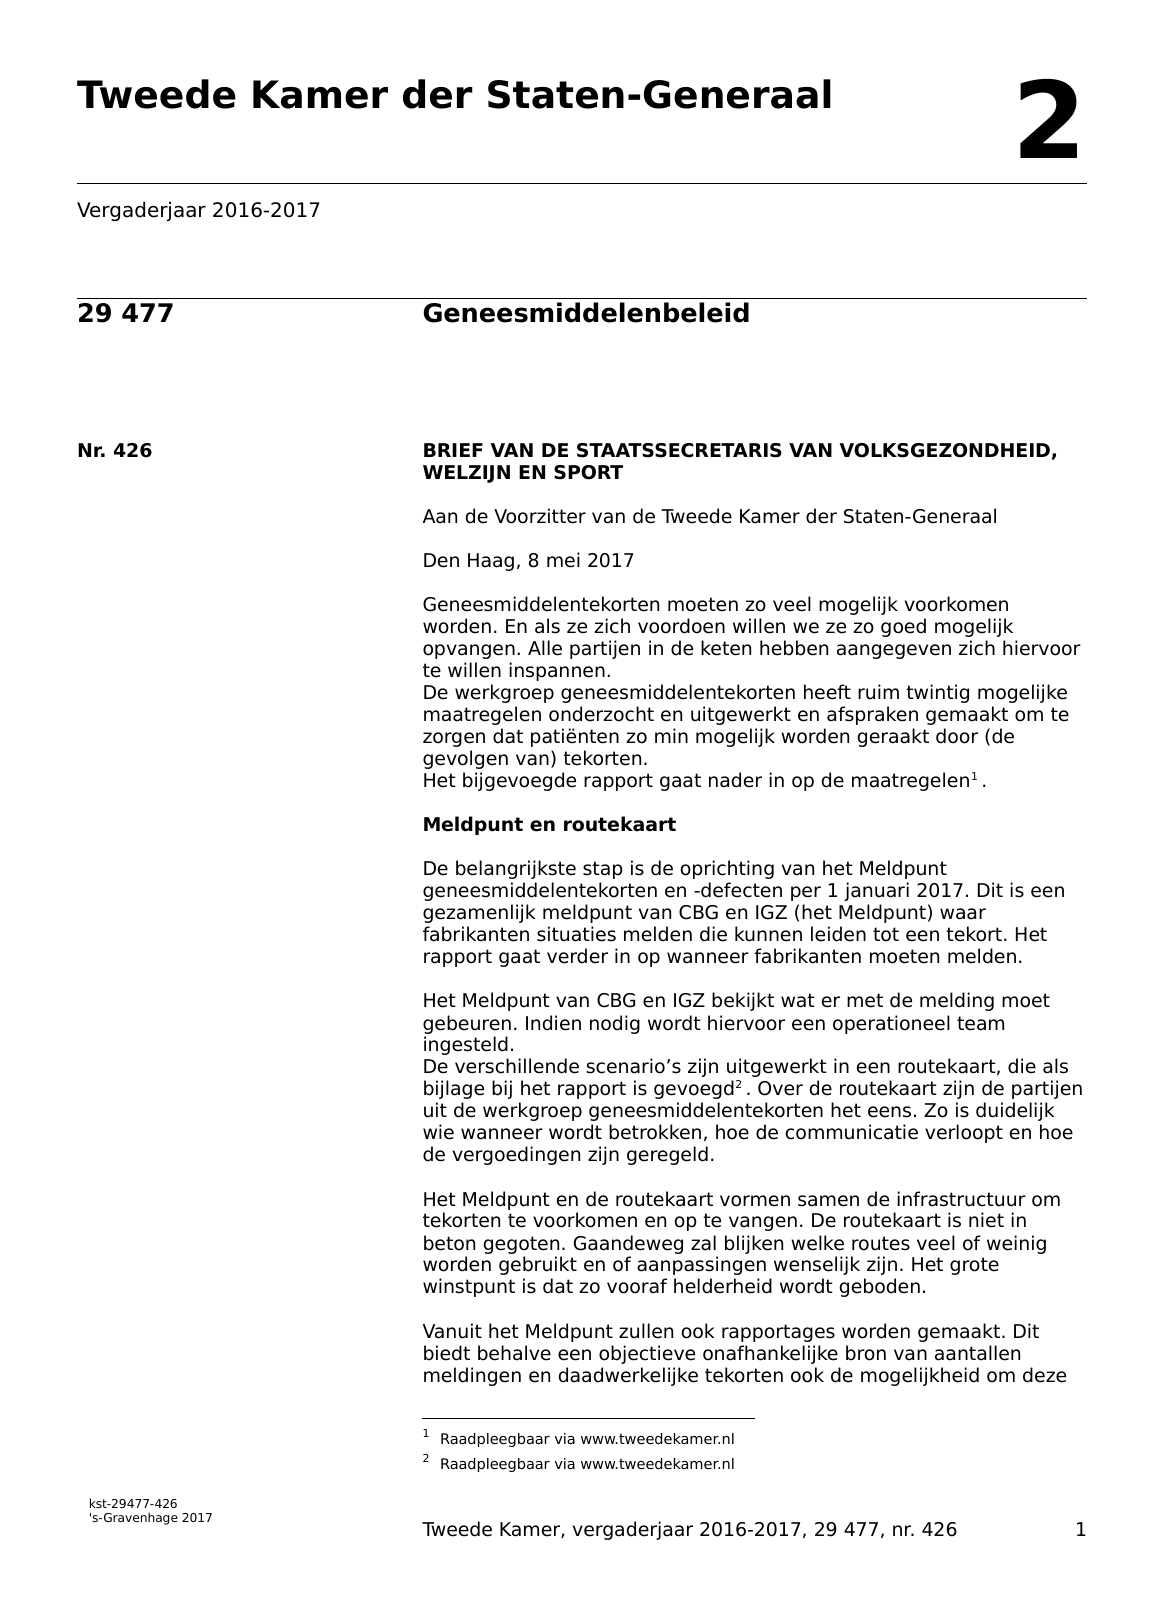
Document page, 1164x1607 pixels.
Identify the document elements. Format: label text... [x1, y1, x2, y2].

text 's-Gravenhage 2017 [88, 1511, 323, 1525]
text kst-29477-426 [88, 1497, 323, 1511]
subtitle Meldpunt en routekaart [422, 814, 1087, 836]
text Het bijgevoegde rapport gaat nader in op de maatregelen. [422, 770, 1087, 792]
table_cell Vergaderjaar 2016-2017 [77, 184, 1087, 298]
text Raadpleegbaar via www.tweedekamer.nl [422, 1452, 1087, 1474]
table_header 2 [886, 59, 1087, 183]
text Het Meldpunt en de routekaart vormen samen de infrastructuur om tekorten te voorkomen en op te vangen. De routekaart is niet in beton gegoten. Gaandeweg zal blijken welke routes veel of weinig worden gebruikt en of aanpassingen wenselijk zijn. Het grote winstpunt is dat zo vooraf helderheid wordt geboden. [422, 1188, 1087, 1298]
text De belangrijkste stap is de oprichting van het Meldpunt geneesmiddelentekorten en -defecten per 1 januari 2017. Dit is een gezamenlijk meldpunt van CBG en IGZ (het Meldpunt) waar fabrikanten situaties melden die kunnen leiden tot een tekort. Het rapport gaat verder in op wanneer fabrikanten moeten melden. [422, 858, 1087, 968]
text Het Meldpunt van CBG en IGZ bekijkt wat er met de melding moet gebeuren. Indien nodig wordt hiervoor een operationeel team ingesteld. [422, 990, 1087, 1056]
text Den Haag, 8 mei 2017 [422, 550, 1087, 572]
text Aan de Voorzitter van de Tweede Kamer der Staten-Generaal [422, 506, 1087, 528]
subtitle Nr. 426 BRIEF VAN DE STAATSSECRETARIS VAN VOLKSGEZONDHEID, WELZIJN EN SPORT [77, 440, 1087, 484]
text Raadpleegbaar via www.tweedekamer.nl [422, 1427, 1087, 1449]
subtitle 29 477 Geneesmiddelenbeleid [77, 299, 1087, 329]
text Geneesmiddelentekorten moeten zo veel mogelijk voorkomen worden. En als ze zich voordoen willen we ze zo goed mogelijk opvangen. Alle partijen in de keten hebben aangegeven zich hiervoor te willen inspannen. [422, 594, 1087, 682]
table_header Tweede Kamer der Staten-Generaal [77, 59, 886, 183]
text De werkgroep geneesmiddelentekorten heeft ruim twintig mogelijke maatregelen onderzocht en uitgewerkt en afspraken gemaakt om te zorgen dat patiënten zo min mogelijk worden geraakt door (de gevolgen van) tekorten. [422, 682, 1087, 770]
text Vanuit het Meldpunt zullen ook rapportages worden gemaakt. Dit biedt behalve een objectieve onafhankelijke bron van aantallen meldingen en daadwerkelijke tekorten ook de mogelijkheid om deze [422, 1321, 1087, 1386]
text De verschillende scenario’s zijn uitgewerkt in een routekaart, die als bijlage bij het rapport is gevoegd. Over de routekaart zijn de partijen uit de werkgroep geneesmiddelentekorten het eens. Zo is duidelijk wie wanneer wordt betrokken, hoe de communicatie verloopt en hoe de vergoedingen zijn geregeld. [422, 1056, 1087, 1166]
